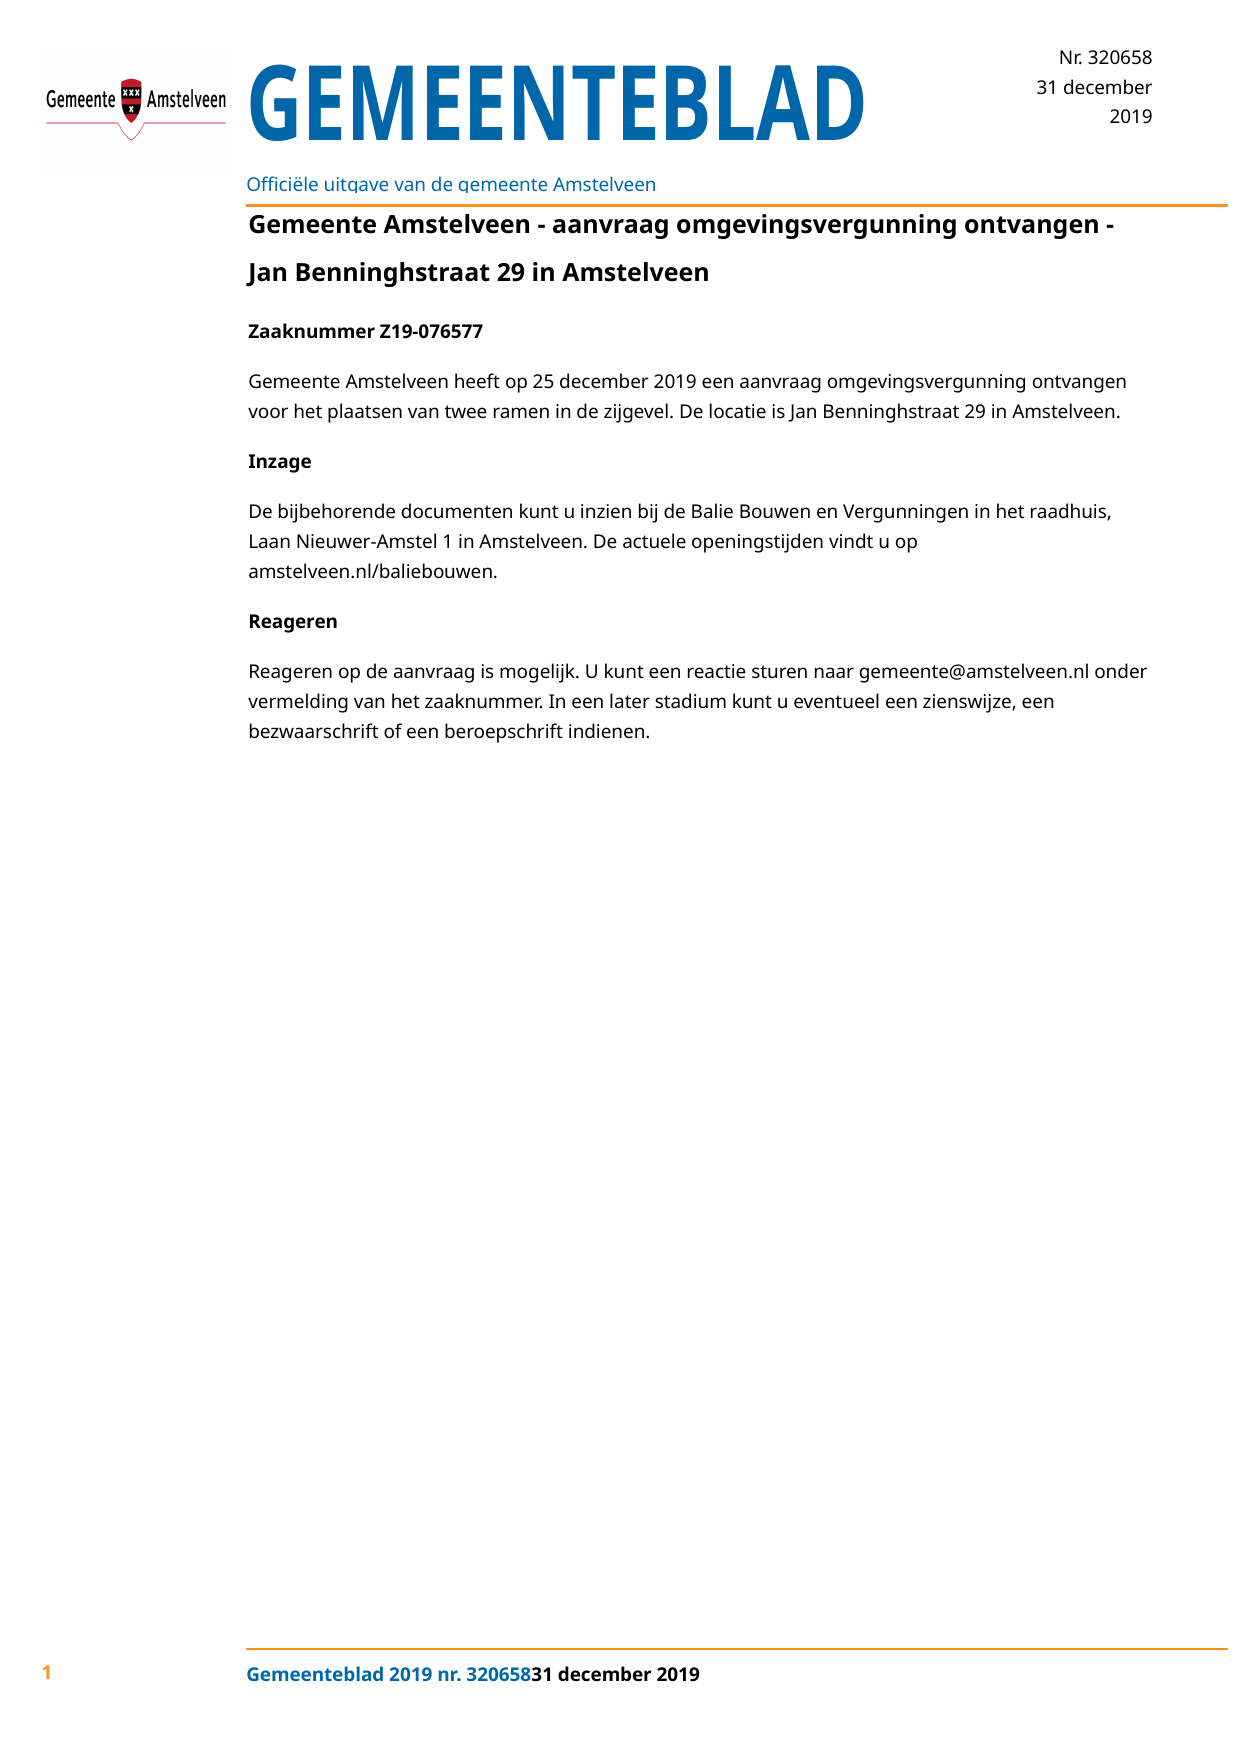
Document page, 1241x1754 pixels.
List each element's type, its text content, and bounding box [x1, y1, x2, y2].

text Gemeente Amstelveen heeft op 25 december 2019 een aanvraag omgevingsvergunning ontvangen voor het plaatsen van twee ramen in de zijgevel. De locatie is Jan Benninghstraat 29 in Amstelveen. [248, 368, 1152, 424]
text Inzage [248, 448, 1152, 474]
text Reageren op de aanvraag is mogelijk. U kunt een reactie sturen naar gemeente@amstelveen.nl onder vermelding van het zaaknummer. In een later stadium kunt u eventueel een zienswijze, een bezwaarschrift of een beroepschrift indienen. [248, 659, 1152, 744]
text Zaaknummer Z19-076577 [248, 318, 1152, 344]
text Gemeente Amstelveen - aanvraag omgevingsvergunning ontvangen - Jan Benninghstraat 29 in Amstelveen [248, 207, 1152, 288]
picture [41, 47, 231, 172]
text De bijbehorende documenten kunt u inzien bij de Balie Bouwen en Vergunningen in het raadhuis, Laan Nieuwer-Amstel 1 in Amstelveen. De actuele openingstijden vindt u op amstelveen.nl/baliebouwen. [248, 499, 1152, 584]
text Reageren [248, 608, 1152, 634]
